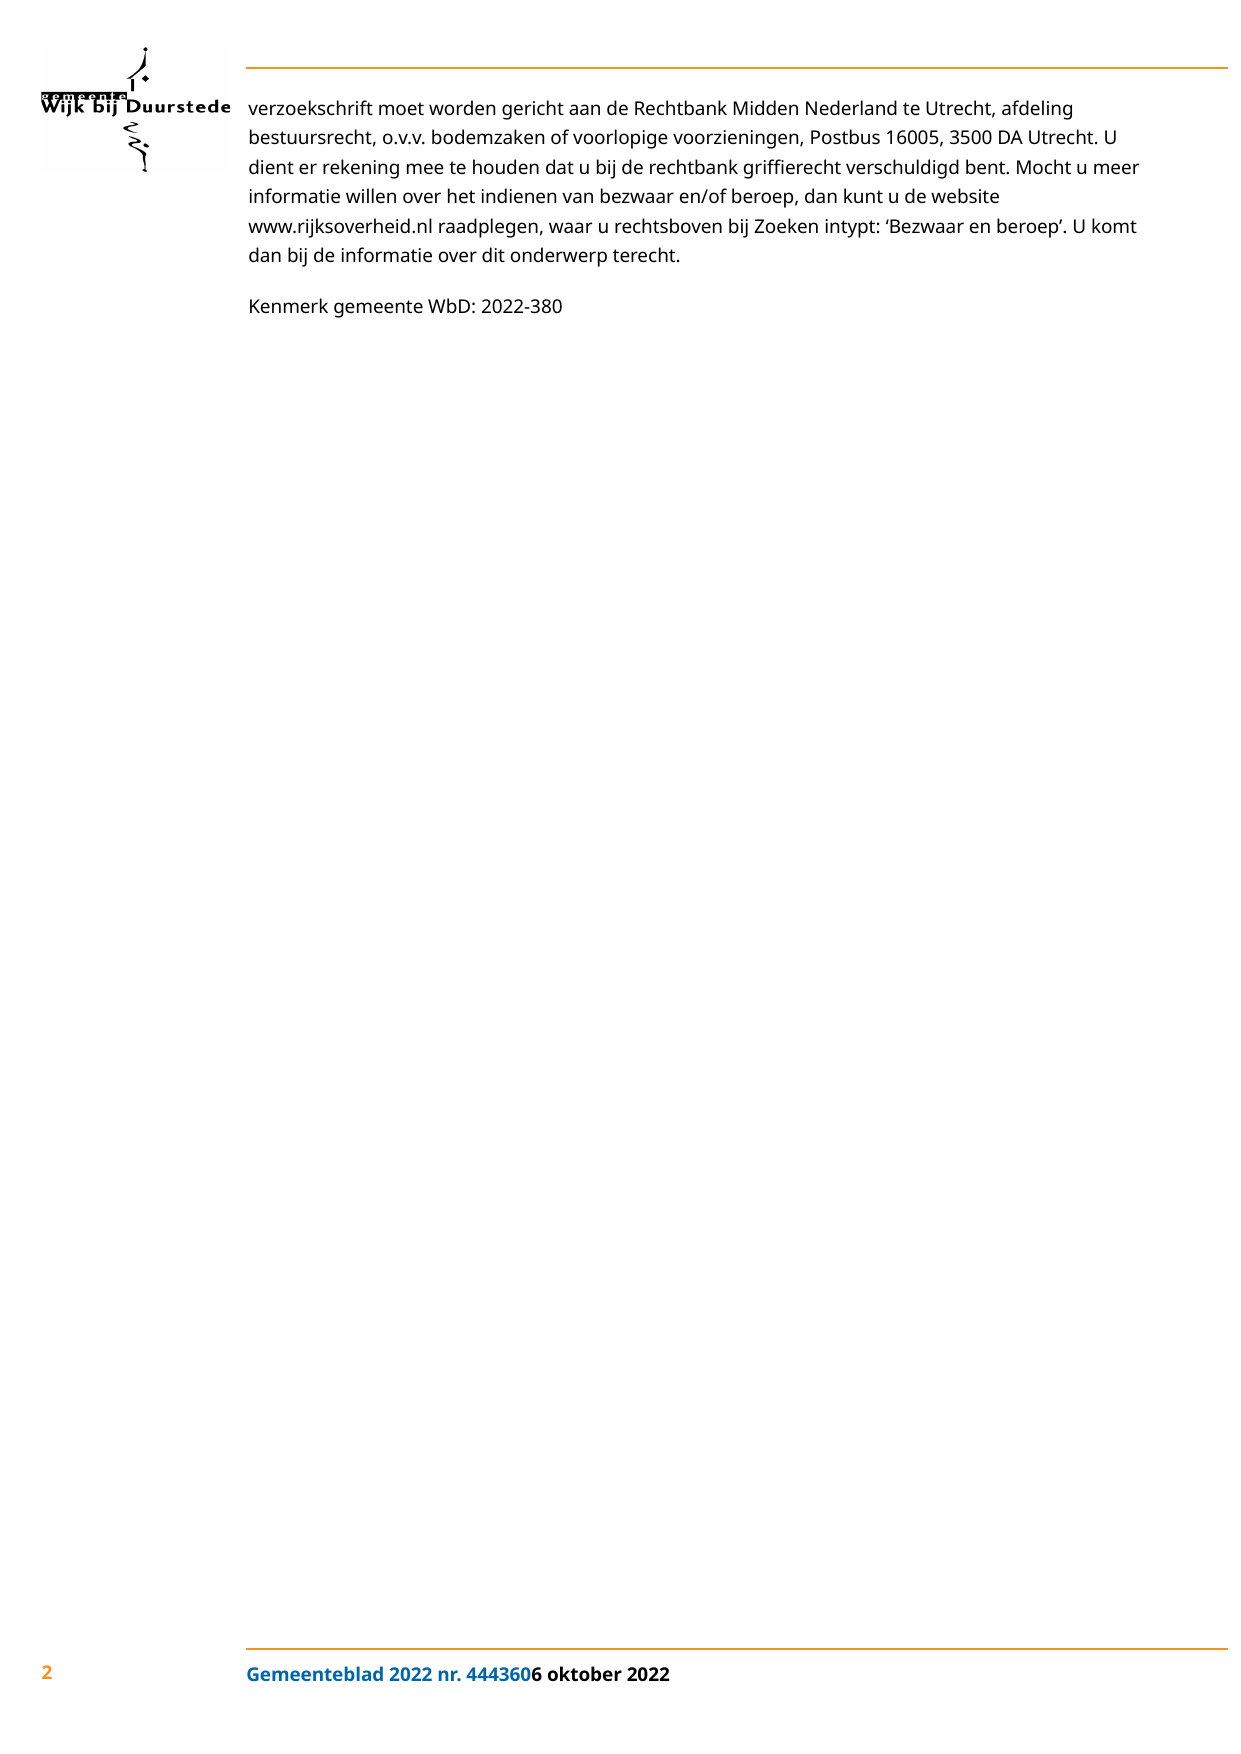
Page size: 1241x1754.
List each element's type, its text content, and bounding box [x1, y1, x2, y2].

text Kenmerk gemeente WbD: 2022-380 [248, 293, 1152, 319]
text verzoekschrift moet worden gericht aan de Rechtbank Midden Nederland te Utrecht, afdeling bestuursrecht, o.v.v. bodemzaken of voorlopige voorzieningen, Postbus 16005, 3500 DA Utrecht. U dient er rekening mee te houden dat u bij de rechtbank griffierecht verschuldigd bent. Mocht u meer informatie willen over het indienen van bezwaar en/of beroep, dan kunt u de website www.rijksoverheid.nl raadplegen, waar u rechtsboven bij Zoeken intypt: ‘Bezwaar en beroep’. U komt dan bij de informatie over dit onderwerp terecht. [248, 95, 1152, 268]
picture [41, 47, 231, 172]
